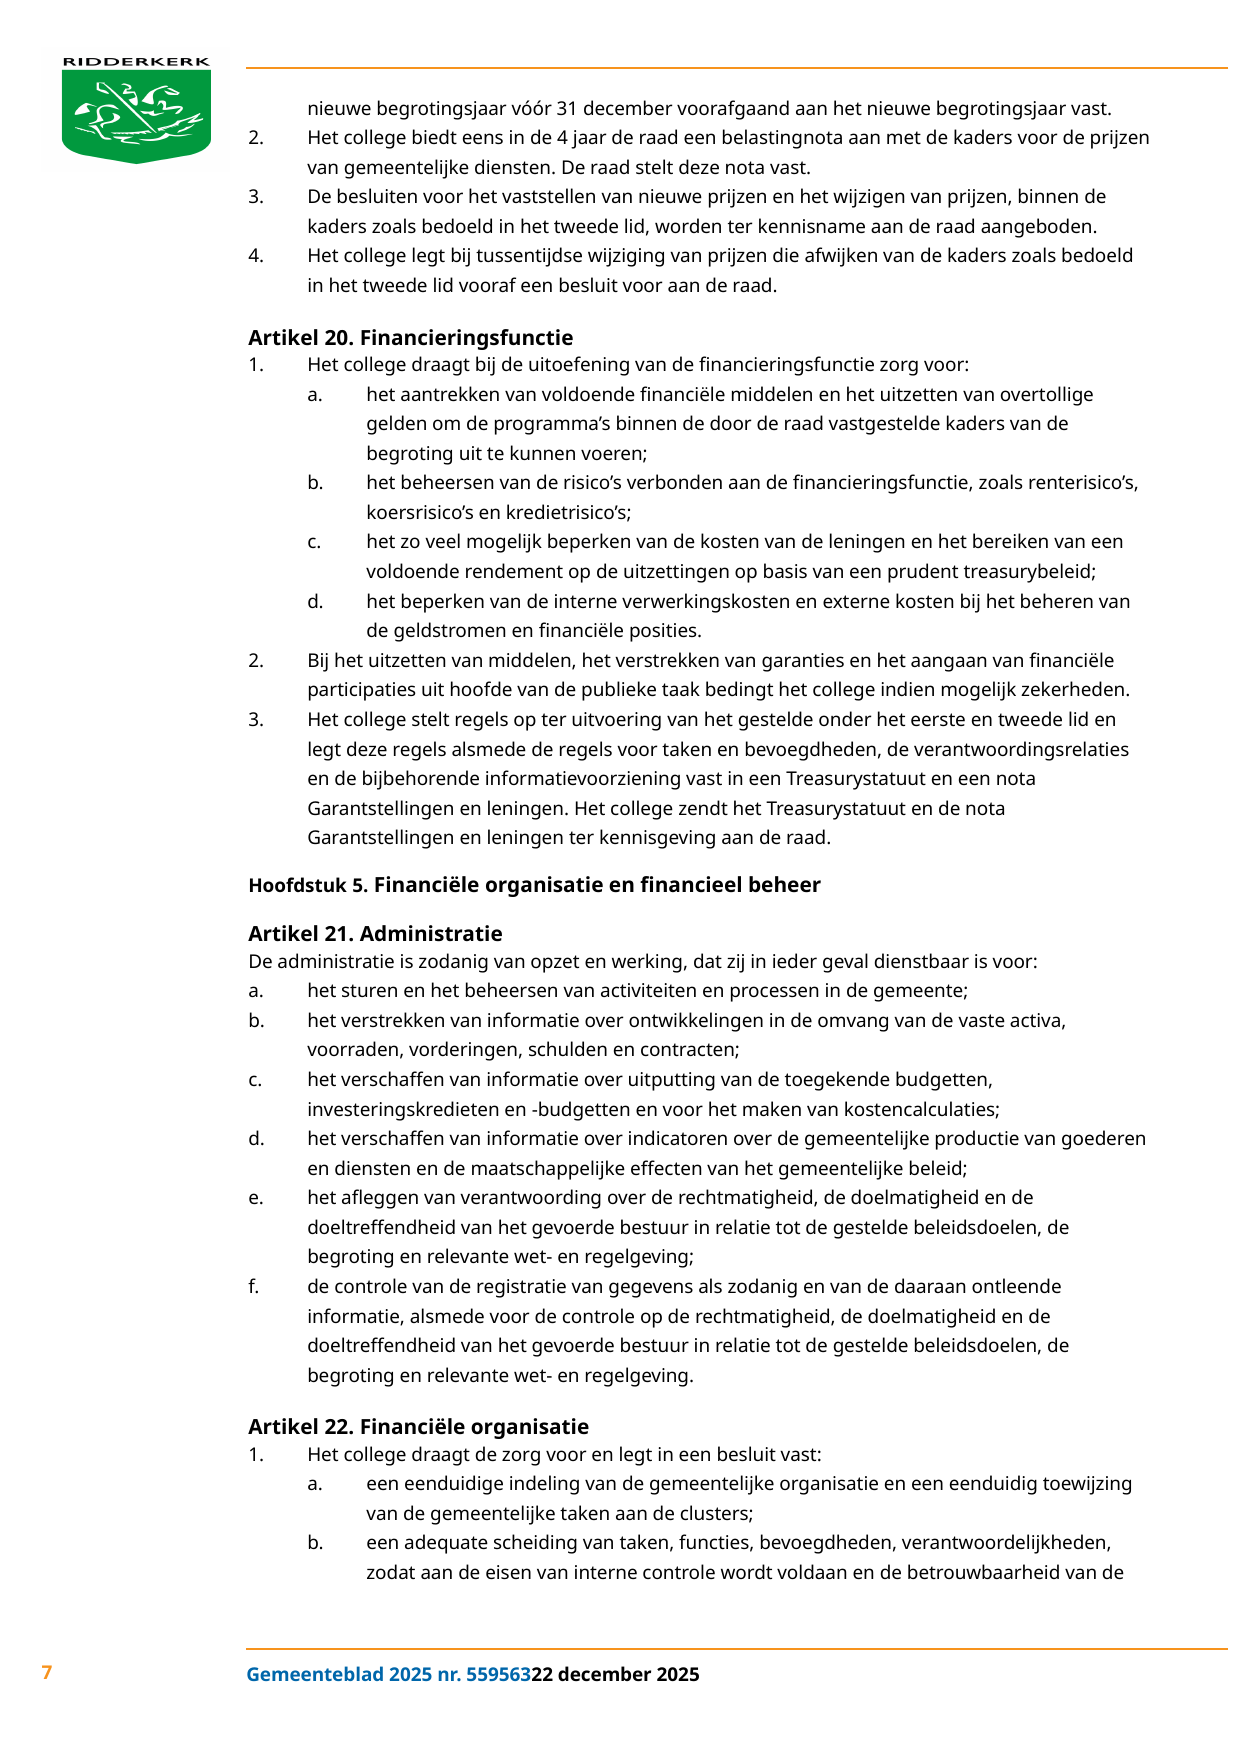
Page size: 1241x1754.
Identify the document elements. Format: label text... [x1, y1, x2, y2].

list Het college draagt de zorg voor en legt in een besluit vast: [248, 1441, 1152, 1467]
list Het college stelt regels op ter uitvoering van het gestelde onder het eerste en tweede lid en legt deze regels alsmede de regels voor taken en bevoegdheden, de verantwoordingsrelaties en de bijbehorende informatievoorziening vast in een Treasurystatuut en een nota Garantstellingen en leningen. Het college zendt het Treasurystatuut en de nota Garantstellingen en leningen ter kennisgeving aan de raad. [248, 706, 1152, 850]
list nieuwe begrotingsjaar vóór 31 december voorafgaand aan het nieuwe begrotingsjaar vast. [248, 95, 1152, 121]
text Artikel 21. Administratie [248, 919, 1152, 948]
text Artikel 20. Financieringsfunctie [248, 323, 1152, 351]
text De administratie is zodanig van opzet en werking, dat zij in ieder geval dienstbaar is voor: [248, 948, 1152, 973]
list het beperken van de interne verwerkingskosten en externe kosten bij het beheren van de geldstromen en financiële posities. [307, 588, 1152, 643]
list een eenduidige indeling van de gemeentelijke organisatie en een eenduidig toewijzing van de gemeentelijke taken aan de clusters; [307, 1470, 1152, 1526]
list de controle van de registratie van gegevens als zodanig en van de daaraan ontleende informatie, alsmede voor de controle op de rechtmatigheid, de doelmatigheid en de doeltreffendheid van het gevoerde bestuur in relatie tot de gestelde beleidsdoelen, de begroting en relevante wet- en regelgeving. [248, 1273, 1152, 1388]
list Het college biedt eens in de 4 jaar de raad een belastingnota aan met de kaders voor de prijzen van gemeentelijke diensten. De raad stelt deze nota vast. [248, 124, 1152, 180]
list het verschaffen van informatie over indicatoren over de gemeentelijke productie van goederen en diensten en de maatschappelijke effecten van het gemeentelijke beleid; [248, 1125, 1152, 1181]
list het verschaffen van informatie over uitputting van de toegekende budgetten, investeringskredieten en -budgetten en voor het maken van kostencalculaties; [248, 1066, 1152, 1121]
list het beheersen van de risico’s verbonden aan de financieringsfunctie, zoals renterisico’s, koersrisico’s en kredietrisico’s; [307, 469, 1152, 525]
list Het college legt bij tussentijdse wijziging van prijzen die afwijken van de kaders zoals bedoeld in het tweede lid vooraf een besluit voor aan de raad. [248, 243, 1152, 298]
list het afleggen van verantwoording over de rechtmatigheid, de doelmatigheid en de doeltreffendheid van het gevoerde bestuur in relatie tot de gestelde beleidsdoelen, de begroting en relevante wet- en regelgeving; [248, 1184, 1152, 1269]
list het zo veel mogelijk beperken van de kosten van de leningen en het bereiken van een voldoende rendement op de uitzettingen op basis van een prudent treasurybeleid; [307, 529, 1152, 584]
list het aantrekken van voldoende financiële middelen en het uitzetten van overtollige gelden om de programma’s binnen de door de raad vastgestelde kaders van de begroting uit te kunnen voeren; [307, 381, 1152, 466]
list het sturen en het beheersen van activiteiten en processen in de gemeente; [248, 977, 1152, 1003]
list Bij het uitzetten van middelen, het verstrekken van garanties en het aangaan van financiële participaties uit hoofde van de publieke taak bedingt het college indien mogelijk zekerheden. [248, 647, 1152, 702]
picture [41, 47, 231, 172]
list een adequate scheiding van taken, functies, bevoegdheden, verantwoordelijkheden, zodat aan de eisen van interne controle wordt voldaan en de betrouwbaarheid van de [307, 1529, 1152, 1585]
text Artikel 22. Financiële organisatie [248, 1412, 1152, 1441]
list het verstrekken van informatie over ontwikkelingen in de omvang van de vaste activa, voorraden, vorderingen, schulden en contracten; [248, 1007, 1152, 1062]
list Het college draagt bij de uitoefening van de financieringsfunctie zorg voor: [248, 351, 1152, 377]
text Hoofdstuk 5. Financiële organisatie en financieel beheer [248, 870, 1152, 898]
list De besluiten voor het vaststellen van nieuwe prijzen en het wijzigen van prijzen, binnen de kaders zoals bedoeld in het tweede lid, worden ter kennisname aan de raad aangeboden. [248, 183, 1152, 239]
